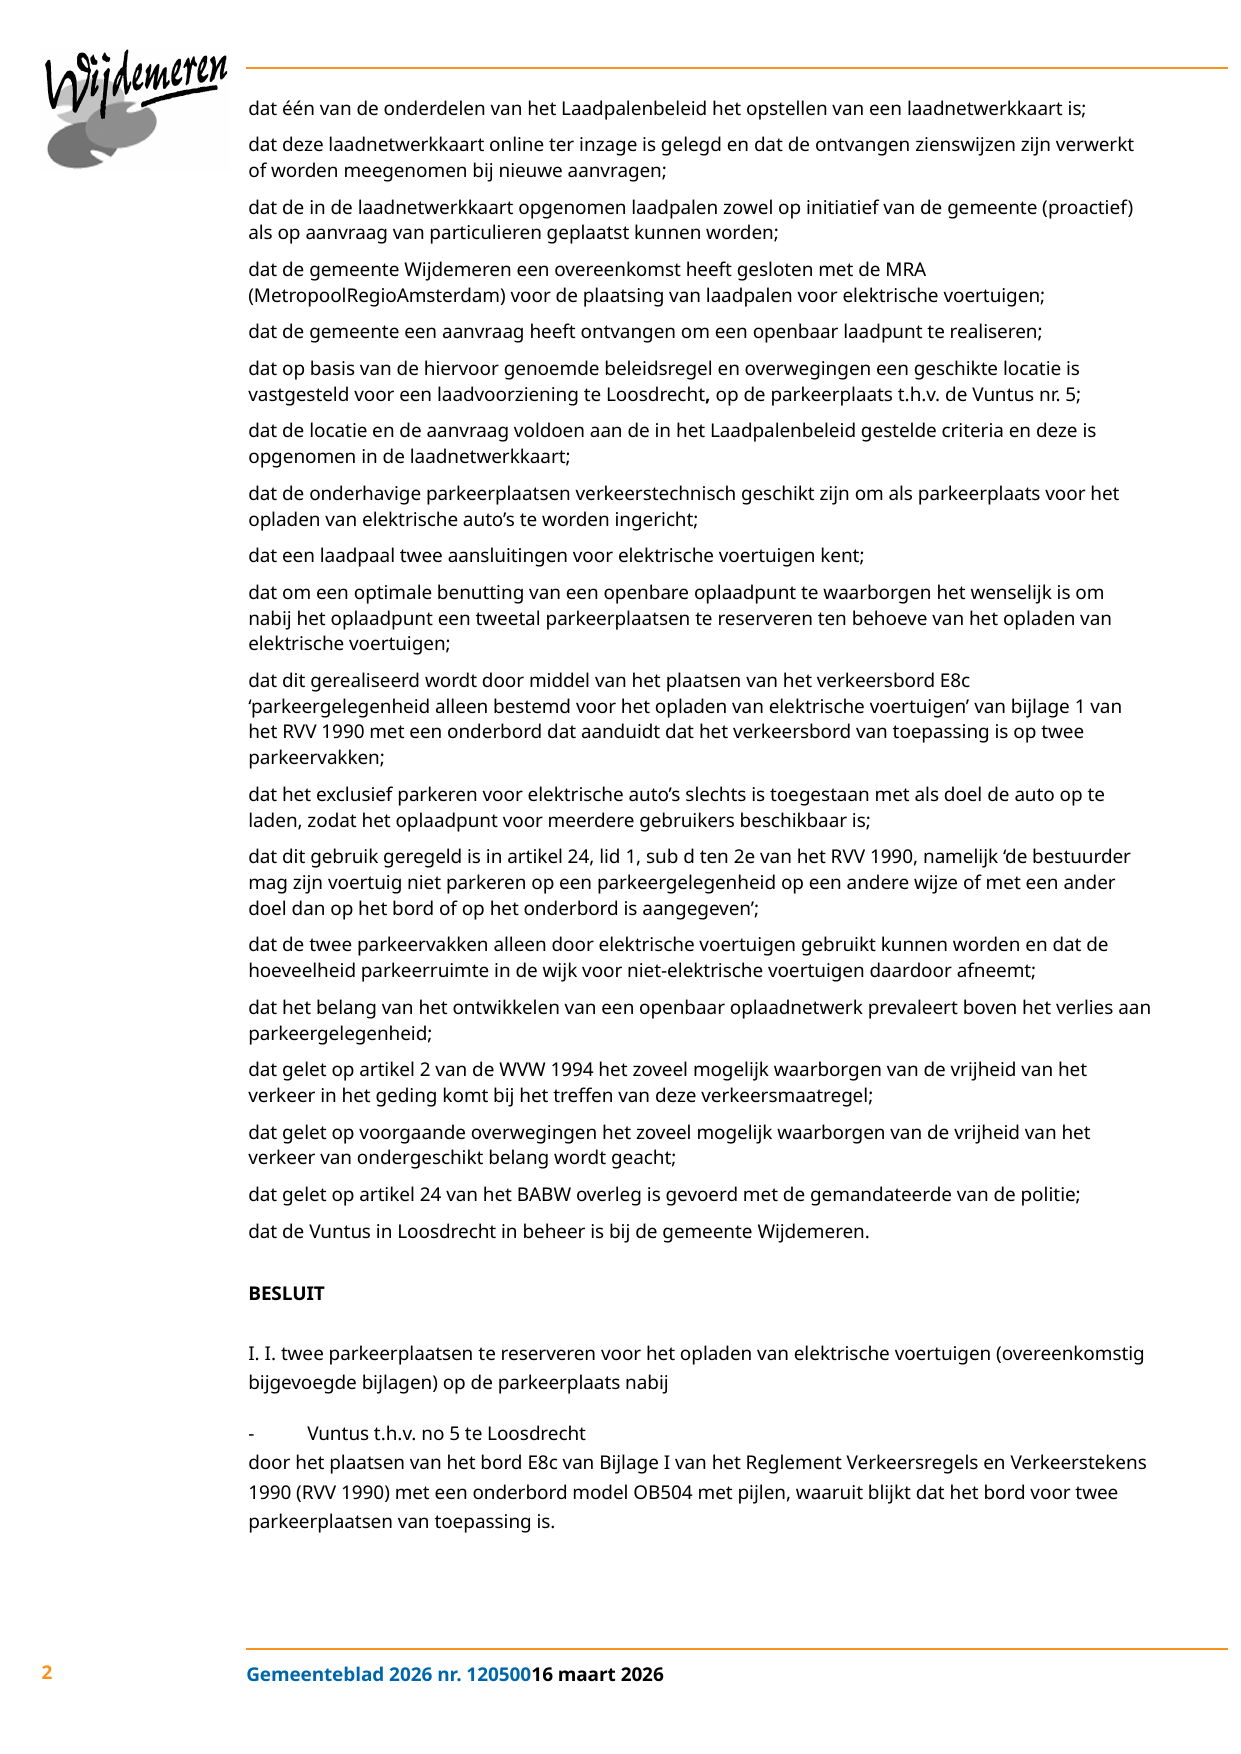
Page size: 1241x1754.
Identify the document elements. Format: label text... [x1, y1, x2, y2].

text dat één van de onderdelen van het Laadpalenbeleid het opstellen van een laadnetwerkkaart is; [248, 95, 1152, 121]
list Vuntus t.h.v. no 5 te Loosdrecht [248, 1420, 1152, 1446]
text dat op basis van de hiervoor genoemde beleidsregel en overwegingen een geschikte locatie is vastgesteld voor een laadvoorziening te Loosdrecht, op de parkeerplaats t.h.v. de Vuntus nr. 5; [248, 355, 1152, 407]
text dat de locatie en de aanvraag voldoen aan de in het Laadpalenbeleid gestelde criteria en deze is opgenomen in de laadnetwerkkaart; [248, 418, 1152, 469]
picture [41, 47, 231, 172]
text dat de twee parkeervakken alleen door elektrische voertuigen gebruikt kunnen worden en dat de hoeveelheid parkeerruimte in de wijk voor niet-elektrische voertuigen daardoor afneemt; [248, 932, 1152, 983]
text door het plaatsen van het bord E8c van Bijlage I van het Reglement Verkeersregels en Verkeerstekens 1990 (RVV 1990) met een onderbord model OB504 met pijlen, waaruit blijkt dat het bord voor twee parkeerplaatsen van toepassing is. [248, 1449, 1152, 1534]
text I. I. twee parkeerplaatsen te reserveren voor het opladen van elektrische voertuigen (overeenkomstig bijgevoegde bijlagen) op de parkeerplaats nabij [248, 1340, 1152, 1395]
text BESLUIT [248, 1281, 1152, 1306]
text dat een laadpaal twee aansluitingen voor elektrische voertuigen kent; [248, 542, 1152, 568]
text dat de gemeente Wijdemeren een overeenkomst heeft gesloten met de MRA (MetropoolRegioAmsterdam) voor de plaatsing van laadpalen voor elektrische voertuigen; [248, 256, 1152, 308]
text dat gelet op artikel 24 van het BABW overleg is gevoerd met de gemandateerde van de politie; [248, 1181, 1152, 1207]
text dat het exclusief parkeren voor elektrische auto’s slechts is toegestaan met als doel de auto op te laden, zodat het oplaadpunt voor meerdere gebruikers beschikbaar is; [248, 781, 1152, 833]
text dat de gemeente een aanvraag heeft ontvangen om een openbaar laadpunt te realiseren; [248, 319, 1152, 344]
text dat het belang van het ontwikkelen van een openbaar oplaadnetwerk prevaleert boven het verlies aan parkeergelegenheid; [248, 994, 1152, 1046]
text dat de in de laadnetwerkkaart opgenomen laadpalen zowel op initiatief van de gemeente (proactief) als op aanvraag van particulieren geplaatst kunnen worden; [248, 194, 1152, 245]
text dat dit gerealiseerd wordt door middel van het plaatsen van het verkeersbord E8c ‘parkeergelegenheid alleen bestemd voor het opladen van elektrische voertuigen’ van bijlage 1 van het RVV 1990 met een onderbord dat aanduidt dat het verkeersbord van toepassing is op twee parkeervakken; [248, 667, 1152, 770]
text dat gelet op artikel 2 van de WVW 1994 het zoveel mogelijk waarborgen van de vrijheid van het verkeer in het geding komt bij het treffen van deze verkeersmaatregel; [248, 1056, 1152, 1108]
text dat dit gebruik geregeld is in artikel 24, lid 1, sub d ten 2e van het RVV 1990, namelijk ‘de bestuurder mag zijn voertuig niet parkeren op een parkeergelegenheid op een andere wijze of met een ander doel dan op het bord of op het onderbord is aangegeven’; [248, 843, 1152, 921]
text dat de onderhavige parkeerplaatsen verkeerstechnisch geschikt zijn om als parkeerplaats voor het opladen van elektrische auto’s te worden ingericht; [248, 480, 1152, 532]
text dat om een optimale benutting van een openbare oplaadpunt te waarborgen het wenselijk is om nabij het oplaadpunt een tweetal parkeerplaatsen te reserveren ten behoeve van het opladen van elektrische voertuigen; [248, 579, 1152, 656]
text dat gelet op voorgaande overwegingen het zoveel mogelijk waarborgen van de vrijheid van het verkeer van ondergeschikt belang wordt geacht; [248, 1119, 1152, 1170]
text dat de Vuntus in Loosdrecht in beheer is bij de gemeente Wijdemeren. [248, 1218, 1152, 1244]
text dat deze laadnetwerkkaart online ter inzage is gelegd en dat de ontvangen zienswijzen zijn verwerkt of worden meegenomen bij nieuwe aanvragen; [248, 131, 1152, 183]
